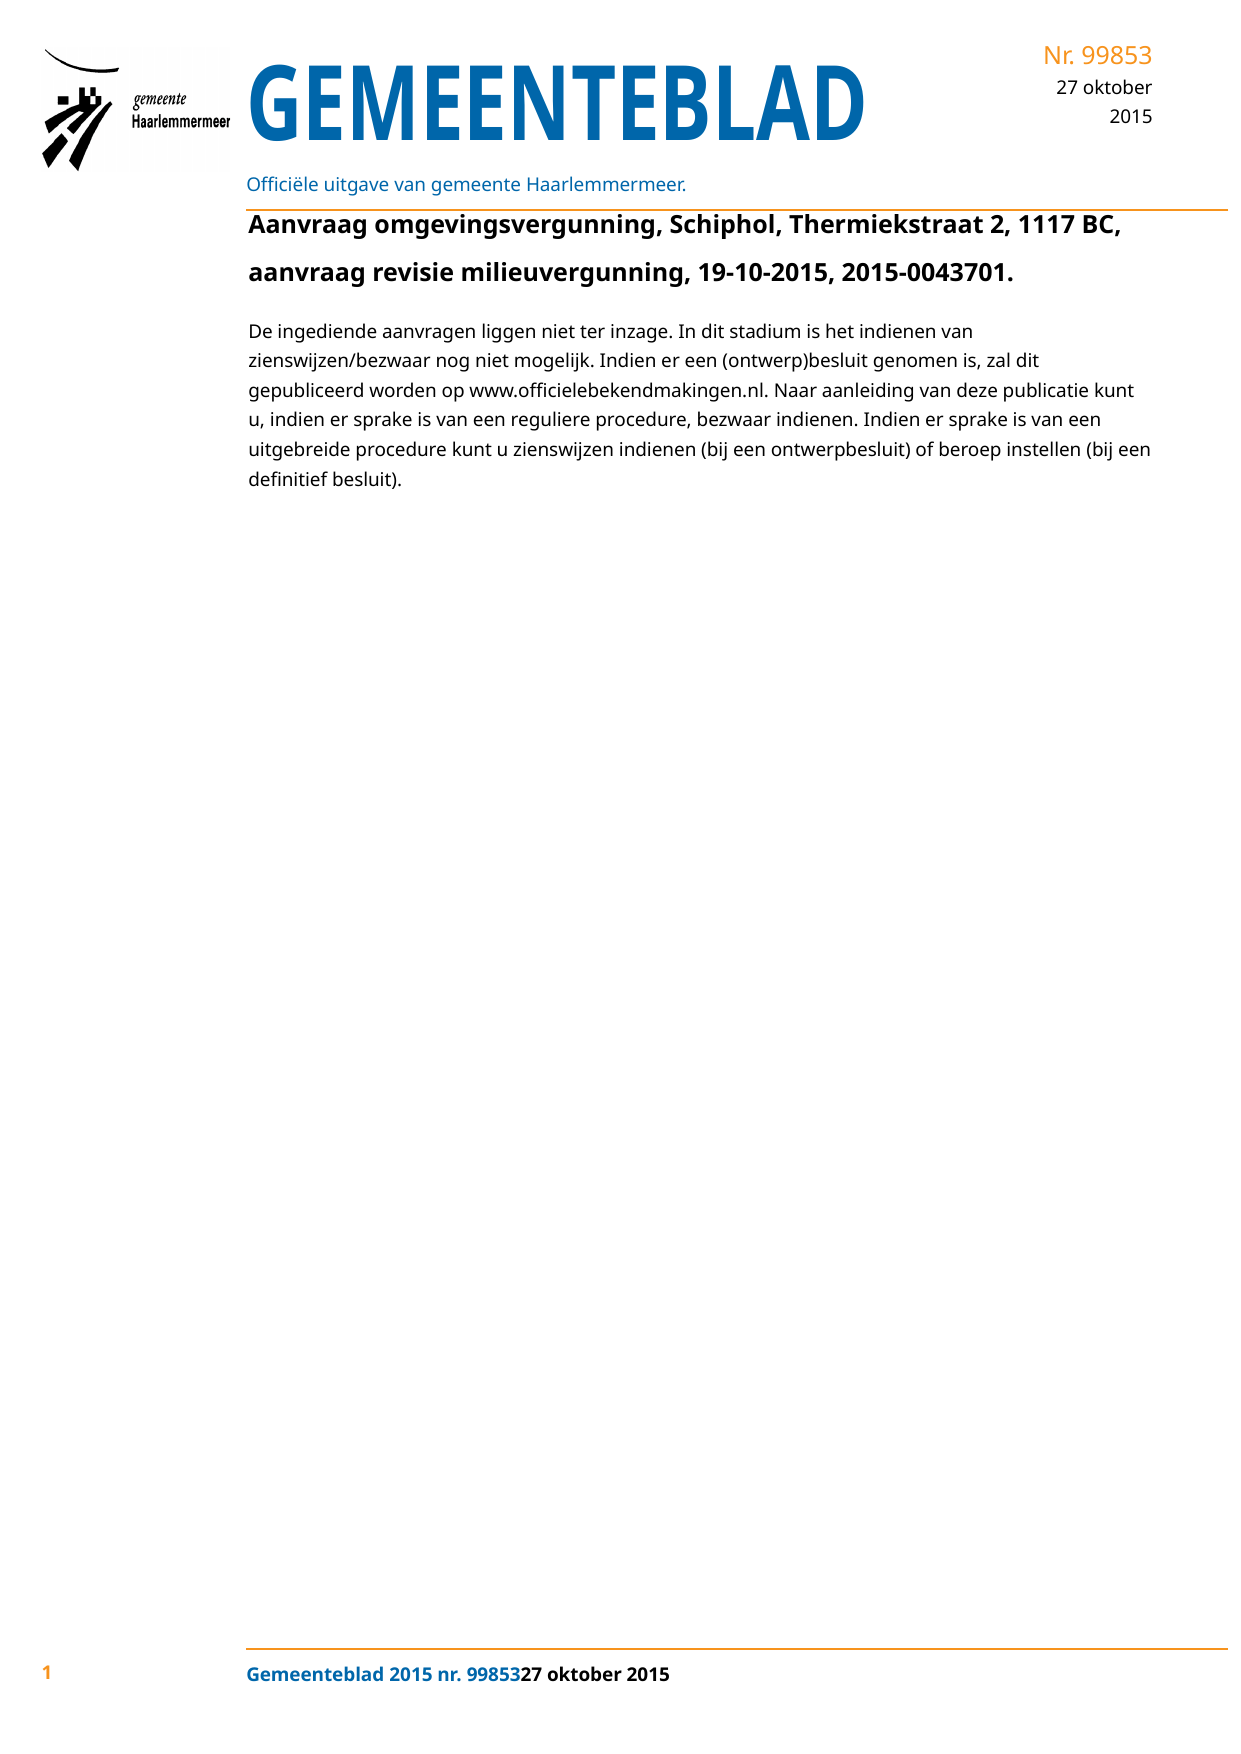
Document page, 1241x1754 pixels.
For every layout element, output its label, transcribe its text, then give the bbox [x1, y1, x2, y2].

text De ingediende aanvragen liggen niet ter inzage. In dit stadium is het indienen van zienswijzen/bezwaar nog niet mogelijk. Indien er een (ontwerp)besluit genomen is, zal dit gepubliceerd worden op www.officielebekendmakingen.nl. Naar aanleiding van deze publicatie kunt u, indien er sprake is van een reguliere procedure, bezwaar indienen. Indien er sprake is van een uitgebreide procedure kunt u zienswijzen indienen (bij een ontwerpbesluit) of beroep instellen (bij een definitief besluit). [248, 318, 1152, 492]
picture [41, 47, 231, 172]
text Aanvraag omgevingsvergunning, Schiphol, Thermiekstraat 2, 1117 BC, aanvraag revisie milieuvergunning, 19-10-2015, 2015-0043701. [248, 211, 1152, 288]
